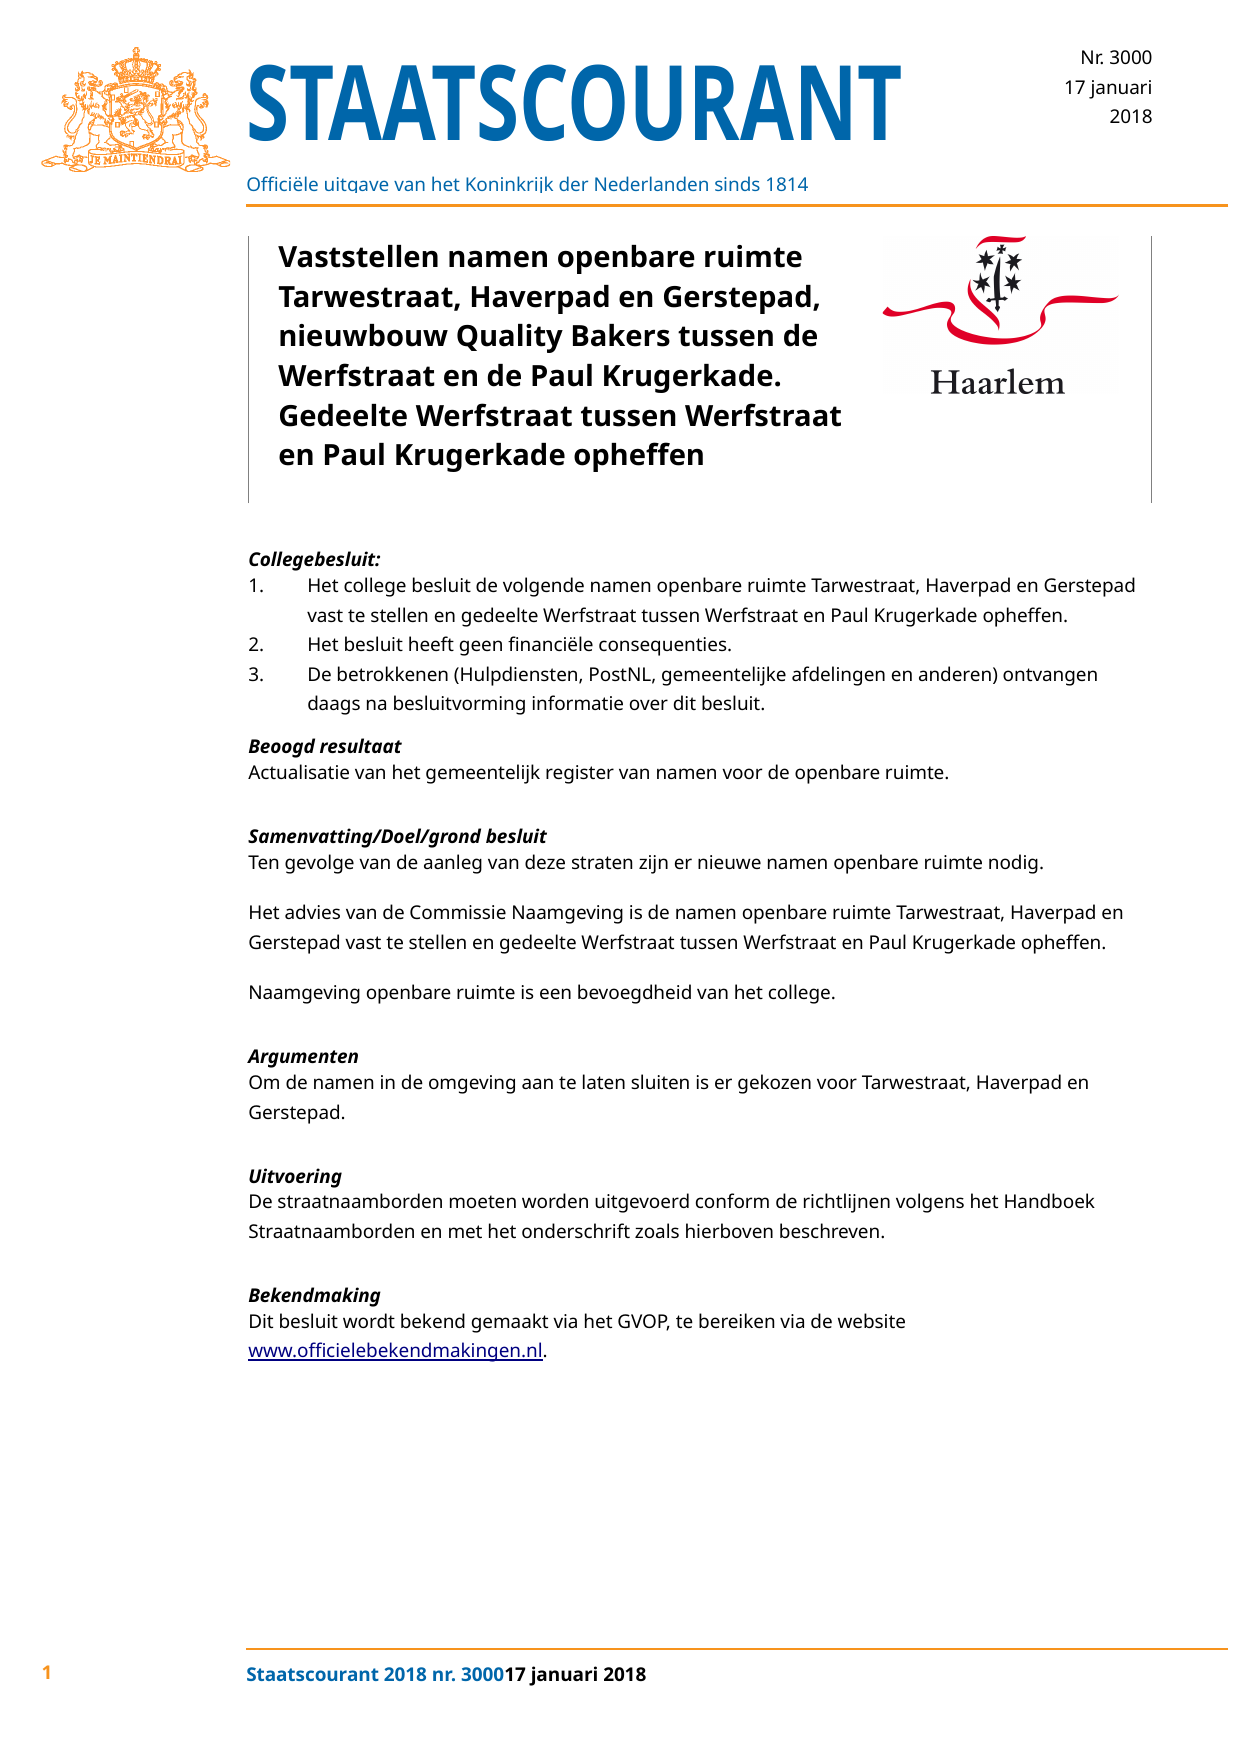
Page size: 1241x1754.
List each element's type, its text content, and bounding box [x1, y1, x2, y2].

text Het advies van de Commissie Naamgeving is de namen openbare ruimte Tarwestraat, Haverpad en Gerstepad vast te stellen en gedeelte Werfstraat tussen Werfstraat en Paul Krugerkade opheffen. [248, 899, 1152, 955]
text Ten gevolge van de aanleg van deze straten zijn er nieuwe namen openbare ruimte nodig. [248, 849, 1152, 875]
text Dit besluit wordt bekend gemaakt via het GVOP, te bereiken via de website www.officielebekendmakingen.nl. [248, 1308, 1152, 1363]
text Naamgeving openbare ruimte is een bevoegdheid van het college. [248, 979, 1152, 1005]
text De straatnaamborden moeten worden uitgevoerd conform de richtlijnen volgens het Handboek Straatnaamborden en met het onderschrift zoals hierboven beschreven. [248, 1188, 1152, 1244]
text Argumenten [248, 1043, 1152, 1069]
table_header Vaststellen namen openbare ruimte Tarwestraat, Haverpad en Gerstepad, nieuwbouw Quality Bakers tussen de Werfstraat en de Paul Krugerkade. Gedeelte Werfstraat tussen Werfstraat en Paul Krugerkade opheffen [249, 236, 850, 503]
text Samenvatting/Doel/grond besluit [248, 823, 1152, 849]
text Actualisatie van het gemeentelijk register van namen voor de openbare ruimte. [248, 759, 1152, 785]
text Beoogd resultaat [248, 734, 1152, 759]
text Uitvoering [248, 1163, 1152, 1188]
list Het besluit heeft geen financiële consequenties. [248, 631, 1152, 657]
picture [882, 236, 1119, 394]
list De betrokkenen (Hulpdiensten, PostNL, gemeentelijke afdelingen en anderen) ontvangen daags na besluitvorming informatie over dit besluit. [248, 661, 1152, 716]
picture [41, 47, 231, 172]
text Bekendmaking [248, 1282, 1152, 1308]
list Het college besluit de volgende namen openbare ruimte Tarwestraat, Haverpad en Gerstepad vast te stellen en gedeelte Werfstraat tussen Werfstraat en Paul Krugerkade opheffen. [248, 572, 1152, 628]
text Om de namen in de omgeving aan te laten sluiten is er gekozen voor Tarwestraat, Haverpad en Gerstepad. [248, 1069, 1152, 1124]
text Collegebesluit: [248, 547, 1152, 572]
table_header [850, 236, 1151, 503]
